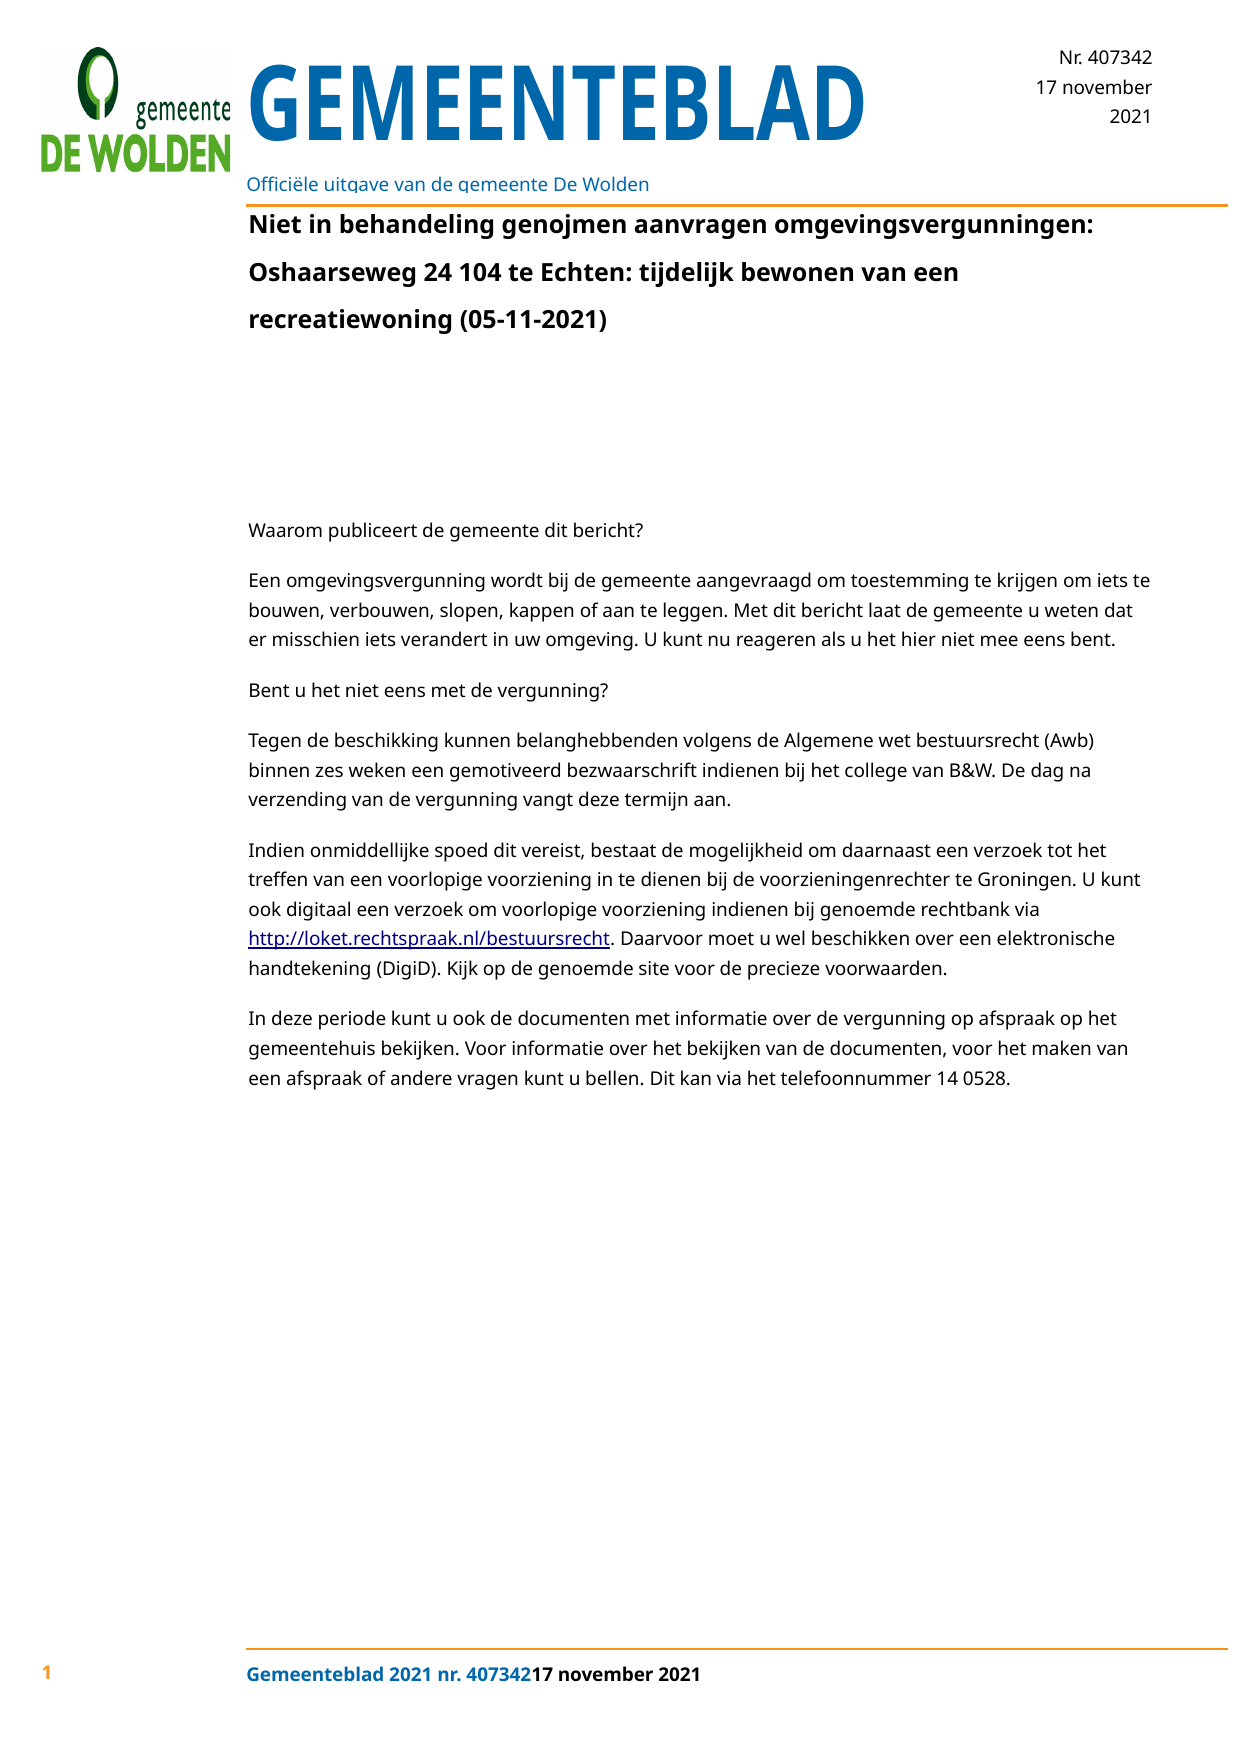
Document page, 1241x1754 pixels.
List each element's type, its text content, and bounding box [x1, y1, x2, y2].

text Niet in behandeling genojmen aanvragen omgevingsvergunningen: Oshaarseweg 24 104 te Echten: tijdelijk bewonen van een recreatiewoning (05-11-2021) [248, 207, 1152, 336]
text Tegen de beschikking kunnen belanghebbenden volgens de Algemene wet bestuursrecht (Awb) binnen zes weken een gemotiveerd bezwaarschrift indienen bij het college van B&W. De dag na verzending van de vergunning vangt deze termijn aan. [248, 727, 1152, 812]
text Waarom publiceert de gemeente dit bericht? [248, 517, 1152, 542]
text Een omgevingsvergunning wordt bij de gemeente aangevraagd om toestemming te krijgen om iets te bouwen, verbouwen, slopen, kappen of aan te leggen. Met dit bericht laat de gemeente u weten dat er misschien iets verandert in uw omgeving. U kunt nu reageren als u het hier niet mee eens bent. [248, 567, 1152, 652]
text Indien onmiddellijke spoed dit vereist, bestaat de mogelijkheid om daarnaast een verzoek tot het treffen van een voorlopige voorziening in te dienen bij de voorzieningenrechter te Groningen. U kunt ook digitaal een verzoek om voorlopige voorziening indienen bij genoemde rechtbank via http://loket.rechtspraak.nl/bestuursrecht. Daarvoor moet u wel beschikken over een elektronische handtekening (DigiD). Kijk op de genoemde site voor de precieze voorwaarden. [248, 837, 1152, 981]
picture [41, 47, 231, 172]
text Bent u het niet eens met de vergunning? [248, 677, 1152, 702]
text In deze periode kunt u ook de documenten met informatie over de vergunning op afspraak op het gemeentehuis bekijken. Voor informatie over het bekijken van de documenten, voor het maken van een afspraak of andere vragen kunt u bellen. Dit kan via het telefoonnummer 14 0528. [248, 1006, 1152, 1090]
